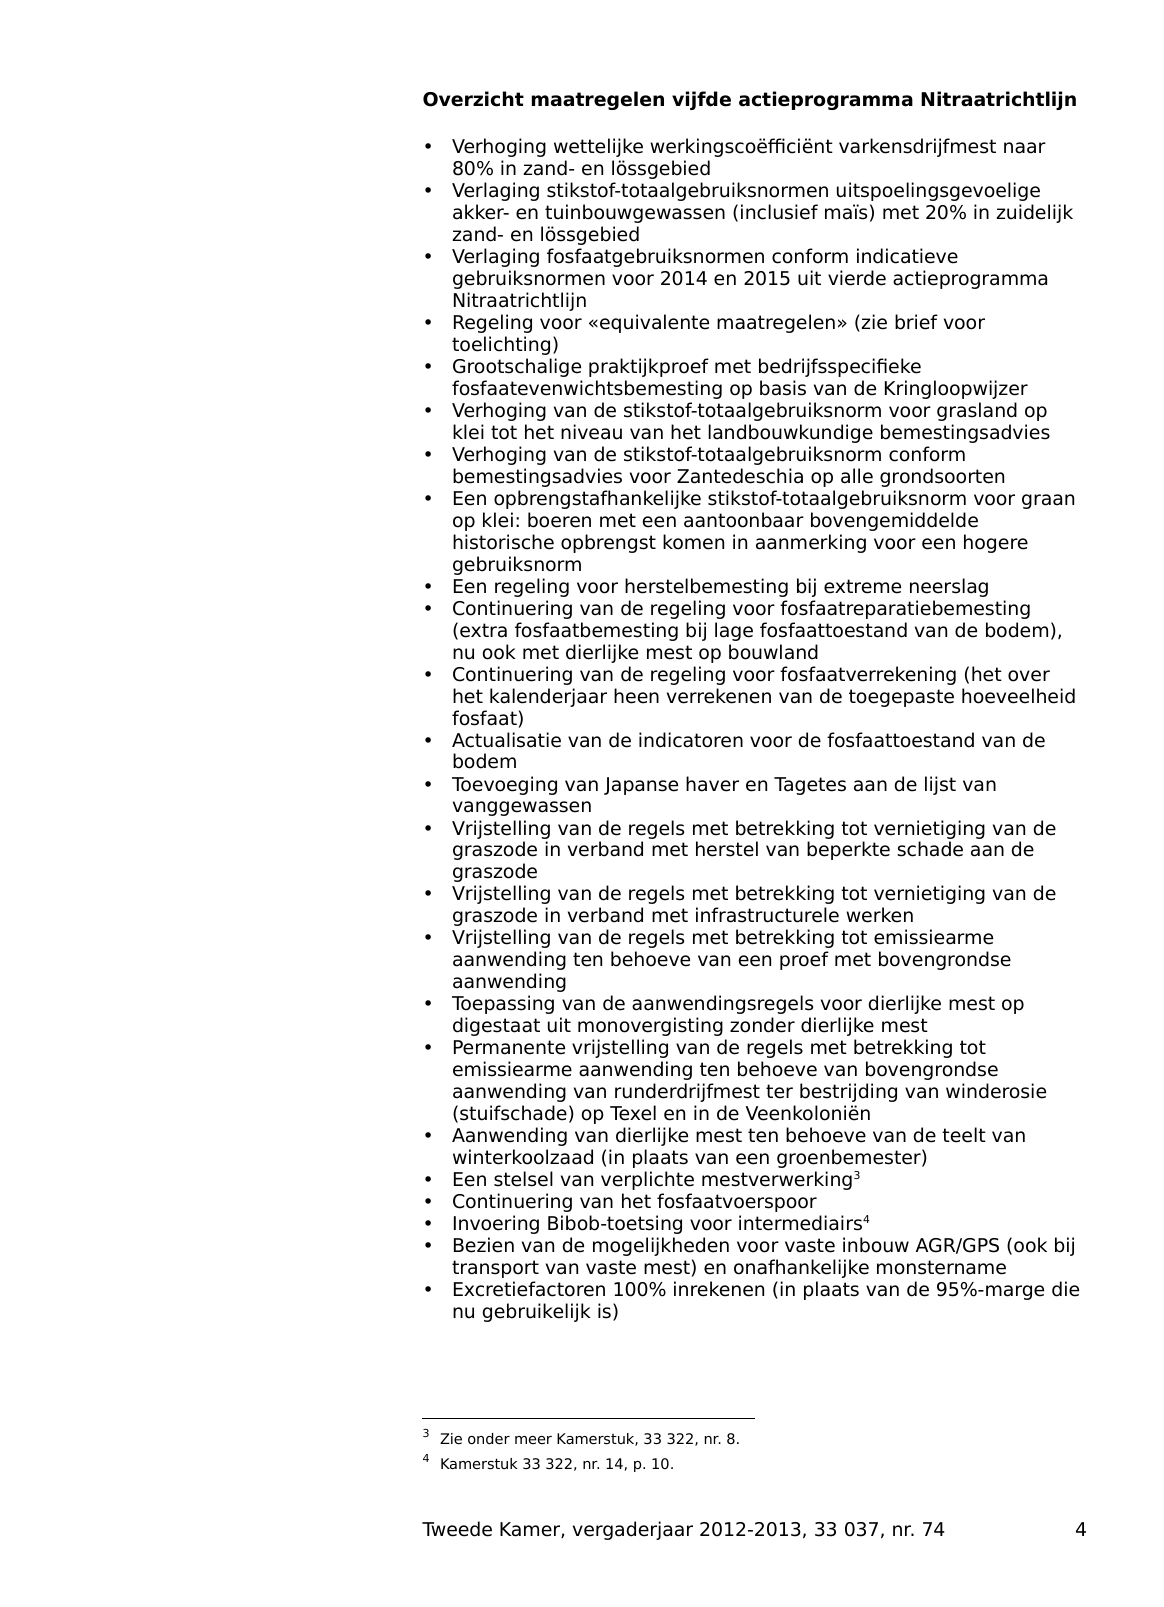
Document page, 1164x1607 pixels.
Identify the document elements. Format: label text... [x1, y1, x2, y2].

text • Regeling voor «equivalente maatregelen» (zie brief voor toelichting) [422, 312, 1087, 356]
text • Een stelsel van verplichte mestverwerking [422, 1169, 1087, 1191]
text • Excretiefactoren 100% inrekenen (in plaats van de 95%-marge die nu gebruikelijk is) [422, 1279, 1087, 1323]
text • Verhoging wettelijke werkingscoëfficiënt varkensdrijfmest naar 80% in zand- en lössgebied [422, 136, 1087, 180]
text • Een opbrengstafhankelijke stikstof-totaalgebruiksnorm voor graan op klei: boeren met een aantoonbaar bovengemiddelde historische opbrengst komen in aanmerking voor een hogere gebruiksnorm [422, 488, 1087, 576]
text • Vrijstelling van de regels met betrekking tot vernietiging van de graszode in verband met herstel van beperkte schade aan de graszode [422, 817, 1087, 883]
text • Continuering van het fosfaatvoerspoor [422, 1191, 1087, 1213]
text • Continuering van de regeling voor fosfaatverrekening (het over het kalenderjaar heen verrekenen van de toegepaste hoeveelheid fosfaat) [422, 663, 1087, 729]
text • Grootschalige praktijkproef met bedrijfsspecifieke fosfaatevenwichtsbemesting op basis van de Kringloopwijzer [422, 356, 1087, 400]
text • Actualisatie van de indicatoren voor de fosfaattoestand van de bodem [422, 729, 1087, 773]
text • Verhoging van de stikstof-totaalgebruiksnorm conform bemestingsadvies voor Zantedeschia op alle grondsoorten [422, 444, 1087, 488]
text • Bezien van de mogelijkheden voor vaste inbouw AGR/GPS (ook bij transport van vaste mest) en onafhankelijke monstername [422, 1235, 1087, 1279]
text • Continuering van de regeling voor fosfaatreparatiebemesting (extra fosfaatbemesting bij lage fosfaattoestand van de bodem), nu ook met dierlijke mest op bouwland [422, 598, 1087, 663]
text • Vrijstelling van de regels met betrekking tot vernietiging van de graszode in verband met infrastructurele werken [422, 883, 1087, 927]
text • Toevoeging van Japanse haver en Tagetes aan de lijst van vanggewassen [422, 773, 1087, 817]
text • Vrijstelling van de regels met betrekking tot emissiearme aanwending ten behoeve van een proef met bovengrondse aanwending [422, 927, 1087, 993]
text • Een regeling voor herstelbemesting bij extreme neerslag [422, 576, 1087, 598]
text • Aanwending van dierlijke mest ten behoeve van de teelt van winterkoolzaad (in plaats van een groenbemester) [422, 1125, 1087, 1169]
text Kamerstuk 33 322, nr. 14, p. 10. [422, 1452, 1087, 1474]
subtitle Overzicht maatregelen vijfde actieprogramma Nitraatrichtlijn [422, 89, 1087, 111]
text • Verlaging fosfaatgebruiksnormen conform indicatieve gebruiksnormen voor 2014 en 2015 uit vierde actieprogramma Nitraatrichtlijn [422, 246, 1087, 312]
text Zie onder meer Kamerstuk, 33 322, nr. 8. [422, 1427, 1087, 1449]
text • Permanente vrijstelling van de regels met betrekking tot emissiearme aanwending ten behoeve van bovengrondse aanwending van runderdrijfmest ter bestrijding van winderosie (stuifschade) op Texel en in de Veenkoloniën [422, 1037, 1087, 1125]
text • Toepassing van de aanwendingsregels voor dierlijke mest op digestaat uit monovergisting zonder dierlijke mest [422, 993, 1087, 1037]
text • Invoering Bibob-toetsing voor intermediairs [422, 1213, 1087, 1235]
text • Verhoging van de stikstof-totaalgebruiksnorm voor grasland op klei tot het niveau van het landbouwkundige bemestingsadvies [422, 400, 1087, 444]
text • Verlaging stikstof-totaalgebruiksnormen uitspoelingsgevoelige akker- en tuinbouwgewassen (inclusief maïs) met 20% in zuidelijk zand- en lössgebied [422, 180, 1087, 246]
